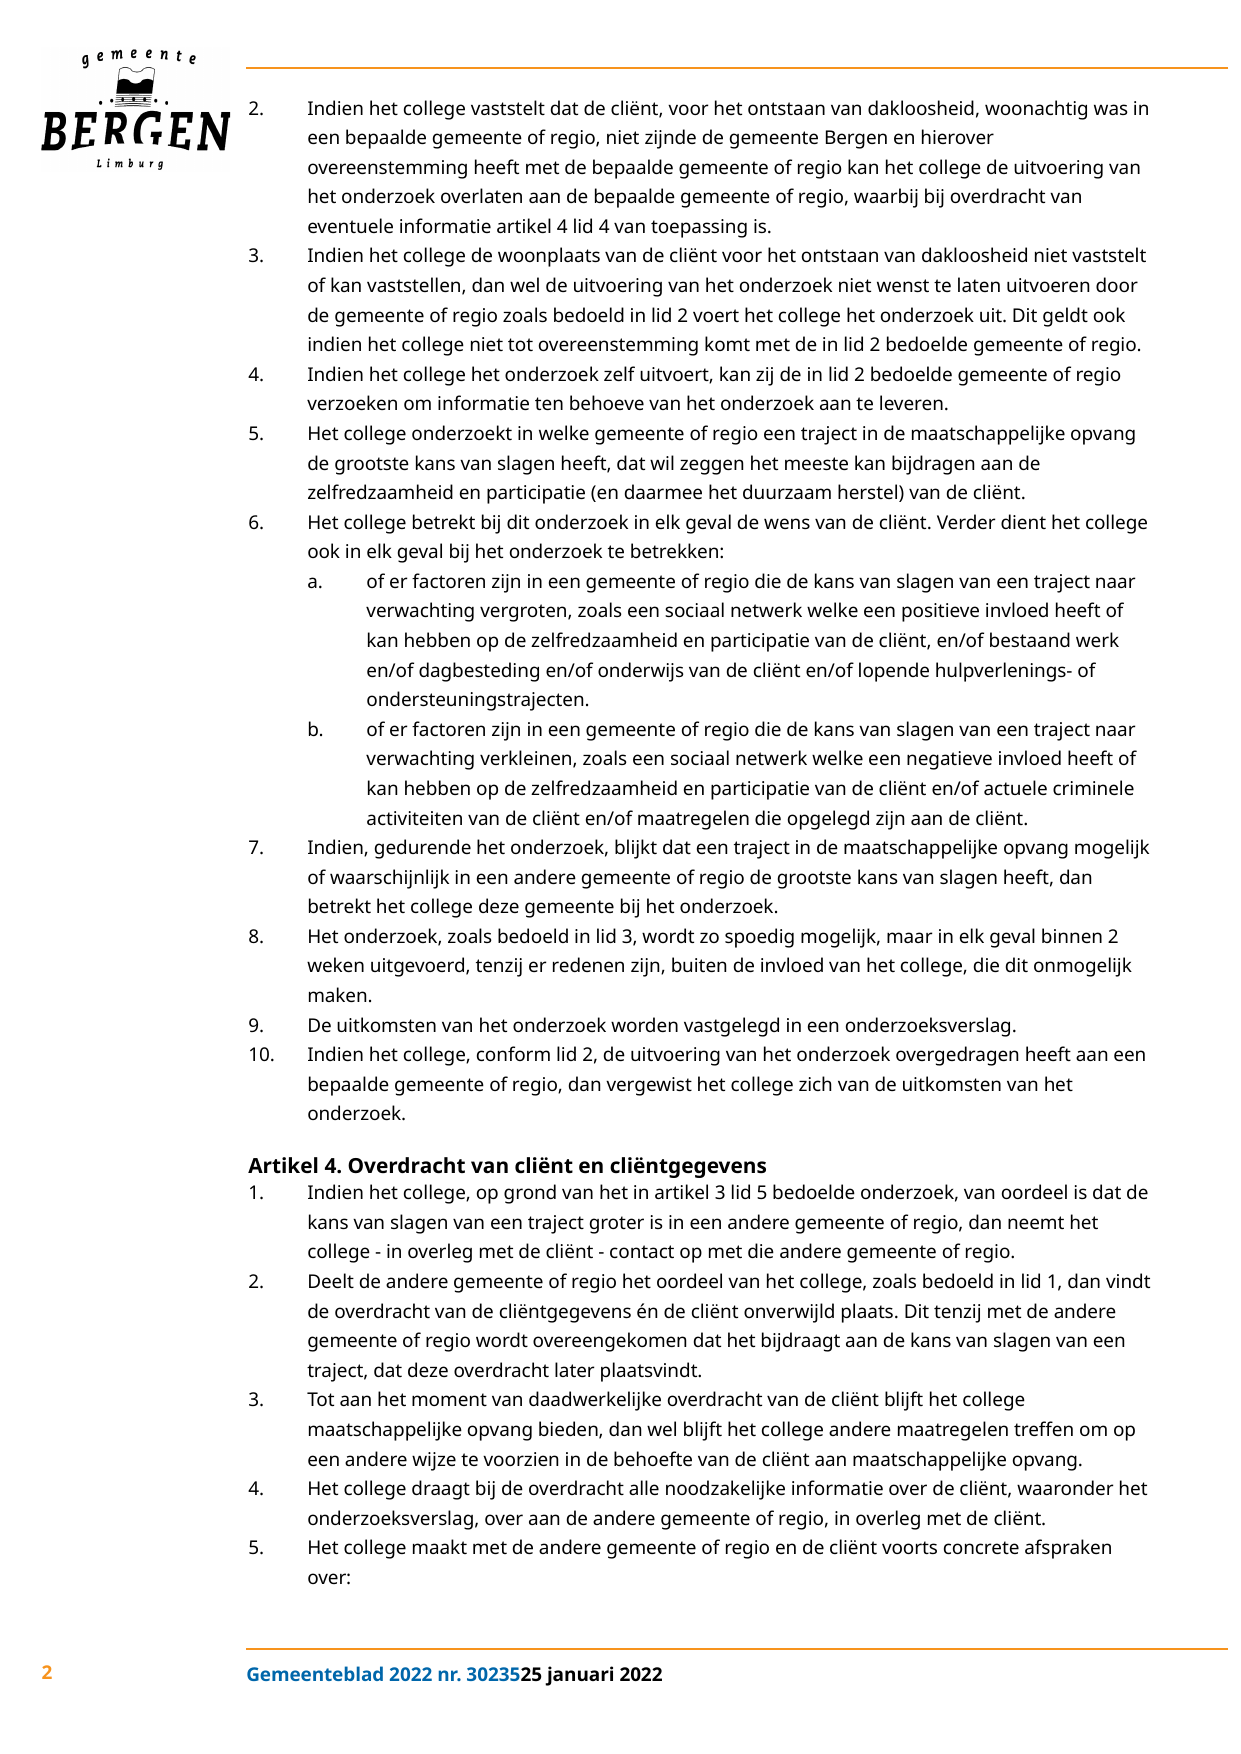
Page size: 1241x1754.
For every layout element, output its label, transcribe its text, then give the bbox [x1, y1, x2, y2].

list Indien het college het onderzoek zelf uitvoert, kan zij de in lid 2 bedoelde gemeente of regio verzoeken om informatie ten behoeve van het onderzoek aan te leveren. [248, 361, 1152, 416]
list Het onderzoek, zoals bedoeld in lid 3, wordt zo spoedig mogelijk, maar in elk geval binnen 2 weken uitgevoerd, tenzij er redenen zijn, buiten de invloed van het college, die dit onmogelijk maken. [248, 923, 1152, 1008]
list Het college onderzoekt in welke gemeente of regio een traject in de maatschappelijke opvang de grootste kans van slagen heeft, dat wil zeggen het meeste kan bijdragen aan de zelfredzaamheid en participatie (en daarmee het duurzaam herstel) van de cliënt. [248, 420, 1152, 505]
list Indien het college, op grond van het in artikel 3 lid 5 bedoelde onderzoek, van oordeel is dat de kans van slagen van een traject groter is in een andere gemeente of regio, dan neemt het college - in overleg met de cliënt - contact op met die andere gemeente of regio. [248, 1179, 1152, 1264]
list Het college draagt bij de overdracht alle noodzakelijke informatie over de cliënt, waaronder het onderzoeksverslag, over aan de andere gemeente of regio, in overleg met de cliënt. [248, 1475, 1152, 1531]
list De uitkomsten van het onderzoek worden vastgelegd in een onderzoeksverslag. [248, 1012, 1152, 1038]
text Artikel 4. Overdracht van cliënt en cliëntgegevens [248, 1151, 1152, 1179]
list Het college betrekt bij dit onderzoek in elk geval de wens van de cliënt. Verder dient het college ook in elk geval bij het onderzoek te betrekken: [248, 509, 1152, 564]
list Indien het college vaststelt dat de cliënt, voor het ontstaan van dakloosheid, woonachtig was in een bepaalde gemeente of regio, niet zijnde de gemeente Bergen en hierover overeenstemming heeft met de bepaalde gemeente of regio kan het college de uitvoering van het onderzoek overlaten aan de bepaalde gemeente of regio, waarbij bij overdracht van eventuele informatie artikel 4 lid 4 van toepassing is. [248, 95, 1152, 239]
list Deelt de andere gemeente of regio het oordeel van het college, zoals bedoeld in lid 1, dan vindt de overdracht van de cliëntgegevens én de cliënt onverwijld plaats. Dit tenzij met de andere gemeente of regio wordt overeengekomen dat het bijdraagt aan de kans van slagen van een traject, dat deze overdracht later plaatsvindt. [248, 1268, 1152, 1383]
list of er factoren zijn in een gemeente of regio die de kans van slagen van een traject naar verwachting vergroten, zoals een sociaal netwerk welke een positieve invloed heeft of kan hebben op de zelfredzaamheid en participatie van de cliënt, en/of bestaand werk en/of dagbesteding en/of onderwijs van de cliënt en/of lopende hulpverlenings- of ondersteuningstrajecten. [307, 568, 1152, 712]
list Indien het college, conform lid 2, de uitvoering van het onderzoek overgedragen heeft aan een bepaalde gemeente of regio, dan vergewist het college zich van de uitkomsten van het onderzoek. [248, 1041, 1152, 1126]
list Tot aan het moment van daadwerkelijke overdracht van de cliënt blijft het college maatschappelijke opvang bieden, dan wel blijft het college andere maatregelen treffen om op een andere wijze te voorzien in de behoefte van de cliënt aan maatschappelijke opvang. [248, 1387, 1152, 1471]
list Indien, gedurende het onderzoek, blijkt dat een traject in de maatschappelijke opvang mogelijk of waarschijnlijk in een andere gemeente of regio de grootste kans van slagen heeft, dan betrekt het college deze gemeente bij het onderzoek. [248, 834, 1152, 919]
picture [41, 47, 231, 172]
list of er factoren zijn in een gemeente of regio die de kans van slagen van een traject naar verwachting verkleinen, zoals een sociaal netwerk welke een negatieve invloed heeft of kan hebben op de zelfredzaamheid en participatie van de cliënt en/of actuele criminele activiteiten van de cliënt en/of maatregelen die opgelegd zijn aan de cliënt. [307, 716, 1152, 831]
list Het college maakt met de andere gemeente of regio en de cliënt voorts concrete afspraken over: [248, 1534, 1152, 1590]
list Indien het college de woonplaats van de cliënt voor het ontstaan van dakloosheid niet vaststelt of kan vaststellen, dan wel de uitvoering van het onderzoek niet wenst te laten uitvoeren door de gemeente of regio zoals bedoeld in lid 2 voert het college het onderzoek uit. Dit geldt ook indien het college niet tot overeenstemming komt met de in lid 2 bedoelde gemeente of regio. [248, 243, 1152, 357]
